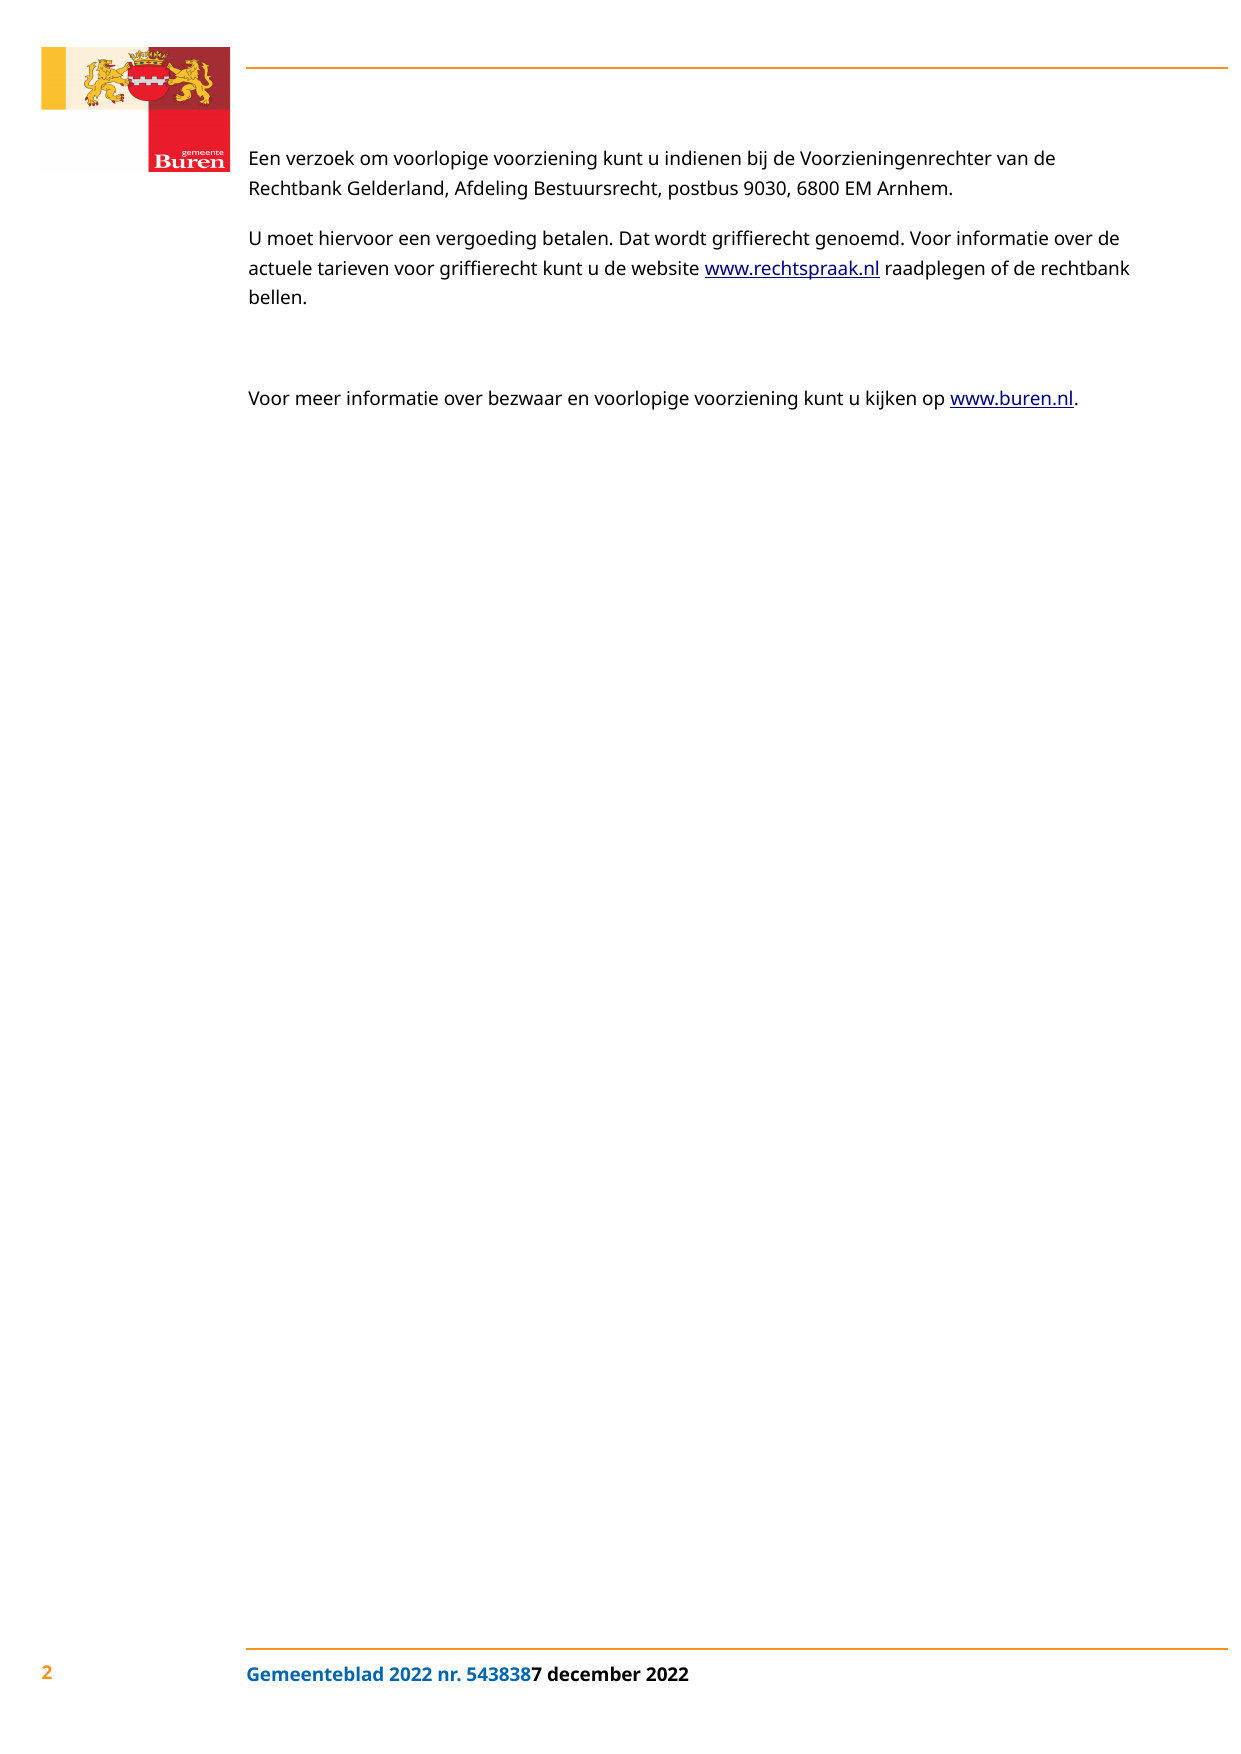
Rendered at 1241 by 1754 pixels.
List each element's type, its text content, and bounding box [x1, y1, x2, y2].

picture [41, 47, 231, 172]
text U moet hiervoor een vergoeding betalen. Dat wordt griffierecht genoemd. Voor informatie over de actuele tarieven voor griffierecht kunt u de website www.rechtspraak.nl raadplegen of de rechtbank bellen. [248, 225, 1152, 310]
text Een verzoek om voorlopige voorziening kunt u indienen bij de Voorzieningenrechter van de Rechtbank Gelderland, Afdeling Bestuursrecht, postbus 9030, 6800 EM Arnhem. [248, 145, 1152, 201]
text Voor meer informatie over bezwaar en voorlopige voorziening kunt u kijken op www.buren.nl. [248, 385, 1152, 411]
